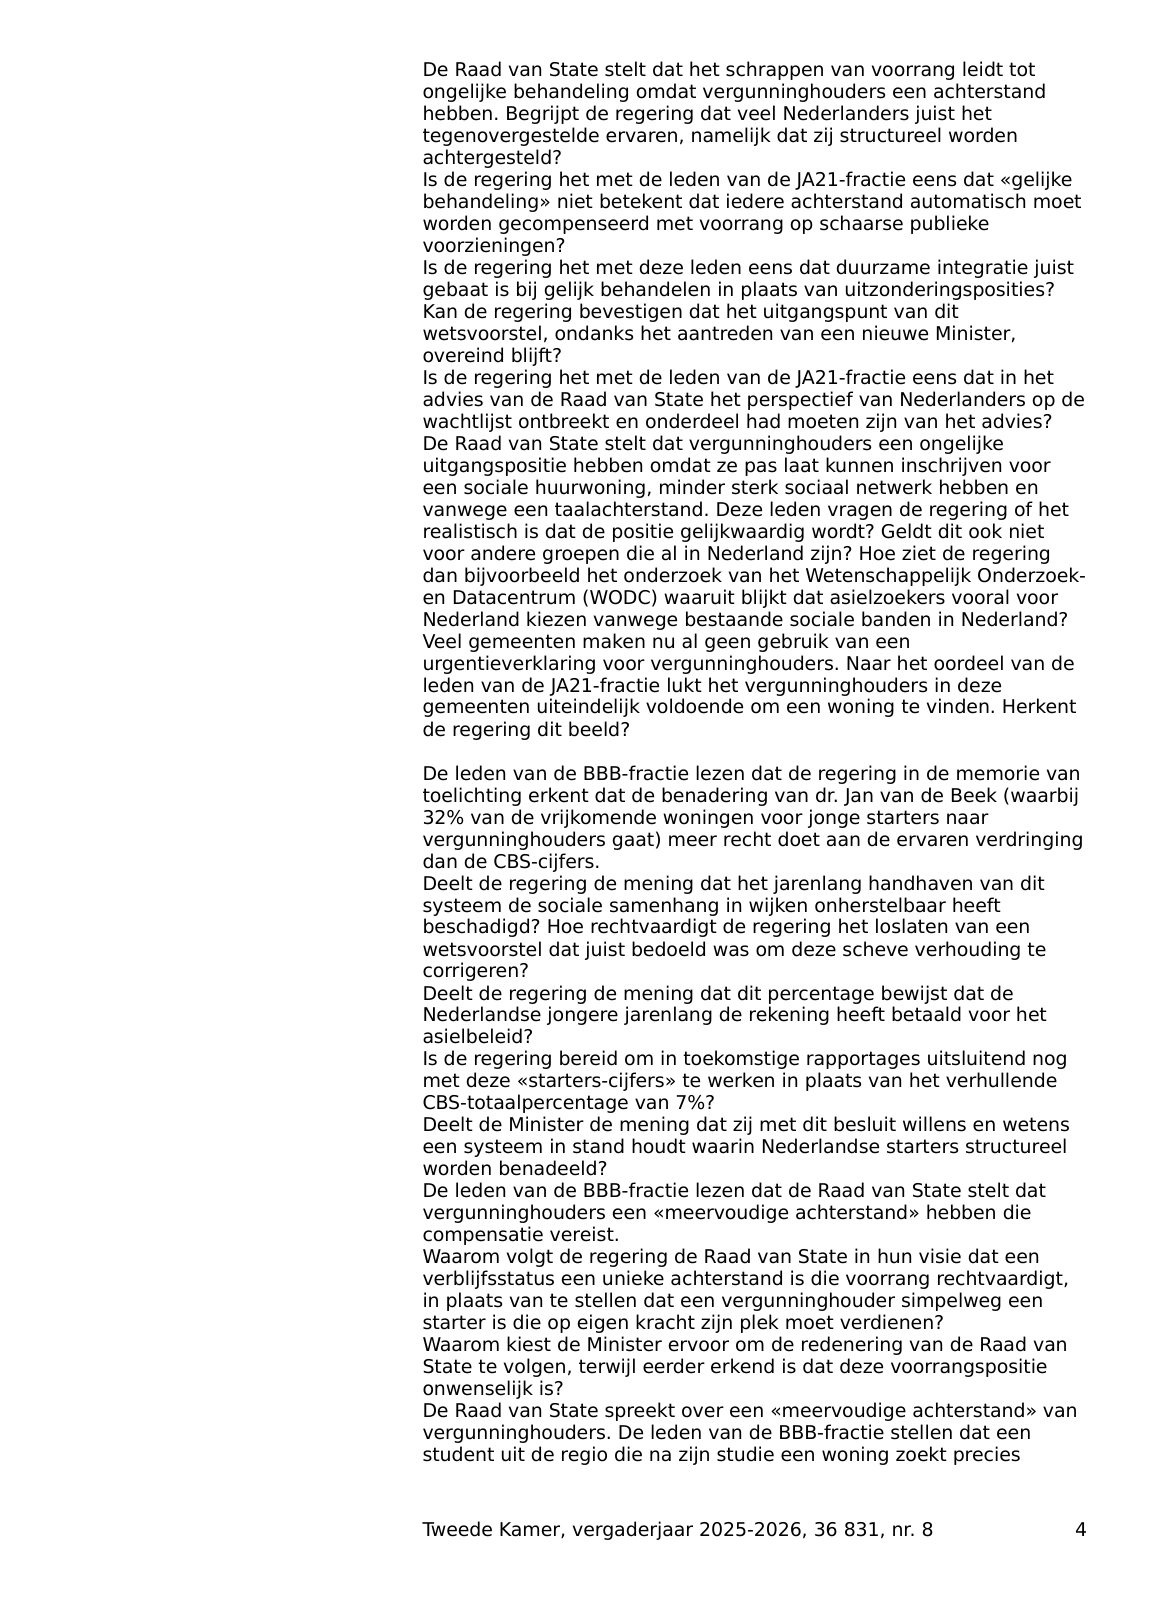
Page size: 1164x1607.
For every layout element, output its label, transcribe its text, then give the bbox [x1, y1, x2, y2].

text De Raad van State stelt dat vergunninghouders een ongelijke uitgangspositie hebben omdat ze pas laat kunnen inschrijven voor een sociale huurwoning, minder sterk sociaal netwerk hebben en vanwege een taalachterstand. Deze leden vragen de regering of het realistisch is dat de positie gelijkwaardig wordt? Geldt dit ook niet voor andere groepen die al in Nederland zijn? Hoe ziet de regering dan bijvoorbeeld het onderzoek van het Wetenschappelijk Onderzoek- en Datacentrum (WODC) waaruit blijkt dat asielzoekers vooral voor Nederland kiezen vanwege bestaande sociale banden in Nederland? [422, 433, 1087, 631]
text De Raad van State stelt dat het schrappen van voorrang leidt tot ongelijke behandeling omdat vergunninghouders een achterstand hebben. Begrijpt de regering dat veel Nederlanders juist het tegenovergestelde ervaren, namelijk dat zij structureel worden achtergesteld? [422, 59, 1087, 169]
text Kan de regering bevestigen dat het uitgangspunt van dit wetsvoorstel, ondanks het aantreden van een nieuwe Minister, overeind blijft? [422, 301, 1087, 367]
text Waarom kiest de Minister ervoor om de redenering van de Raad van State te volgen, terwijl eerder erkend is dat deze voorrangspositie onwenselijk is? [422, 1334, 1087, 1400]
text De Raad van State spreekt over een «meervoudige achterstand» van vergunninghouders. De leden van de BBB-fractie stellen dat een student uit de regio die na zijn studie een woning zoekt precies [422, 1400, 1087, 1466]
text Deelt de regering de mening dat dit percentage bewijst dat de Nederlandse jongere jarenlang de rekening heeft betaald voor het asielbeleid? [422, 982, 1087, 1048]
text Is de regering het met de leden van de JA21-fractie eens dat in het advies van de Raad van State het perspectief van Nederlanders op de wachtlijst ontbreekt en onderdeel had moeten zijn van het advies? [422, 367, 1087, 433]
text Deelt de regering de mening dat het jarenlang handhaven van dit systeem de sociale samenhang in wijken onherstelbaar heeft beschadigd? Hoe rechtvaardigt de regering het loslaten van een wetsvoorstel dat juist bedoeld was om deze scheve verhouding te corrigeren? [422, 872, 1087, 982]
text Is de regering het met deze leden eens dat duurzame integratie juist gebaat is bij gelijk behandelen in plaats van uitzonderingsposities? [422, 257, 1087, 301]
text Deelt de Minister de mening dat zij met dit besluit willens en wetens een systeem in stand houdt waarin Nederlandse starters structureel worden benadeeld? [422, 1114, 1087, 1180]
text De leden van de BBB-fractie lezen dat de regering in de memorie van toelichting erkent dat de benadering van dr. Jan van de Beek (waarbij 32% van de vrijkomende woningen voor jonge starters naar vergunninghouders gaat) meer recht doet aan de ervaren verdringing dan de CBS-cijfers. [422, 763, 1087, 872]
text Is de regering het met de leden van de JA21-fractie eens dat «gelijke behandeling» niet betekent dat iedere achterstand automatisch moet worden gecompenseerd met voorrang op schaarse publieke voorzieningen? [422, 169, 1087, 257]
text Veel gemeenten maken nu al geen gebruik van een urgentieverklaring voor vergunninghouders. Naar het oordeel van de leden van de JA21-fractie lukt het vergunninghouders in deze gemeenten uiteindelijk voldoende om een woning te vinden. Herkent de regering dit beeld? [422, 631, 1087, 740]
text Waarom volgt de regering de Raad van State in hun visie dat een verblijfsstatus een unieke achterstand is die voorrang rechtvaardigt, in plaats van te stellen dat een vergunninghouder simpelweg een starter is die op eigen kracht zijn plek moet verdienen? [422, 1246, 1087, 1334]
text De leden van de BBB-fractie lezen dat de Raad van State stelt dat vergunninghouders een «meervoudige achterstand» hebben die compensatie vereist. [422, 1180, 1087, 1246]
text Is de regering bereid om in toekomstige rapportages uitsluitend nog met deze «starters-cijfers» te werken in plaats van het verhullende CBS-totaalpercentage van 7%? [422, 1048, 1087, 1114]
